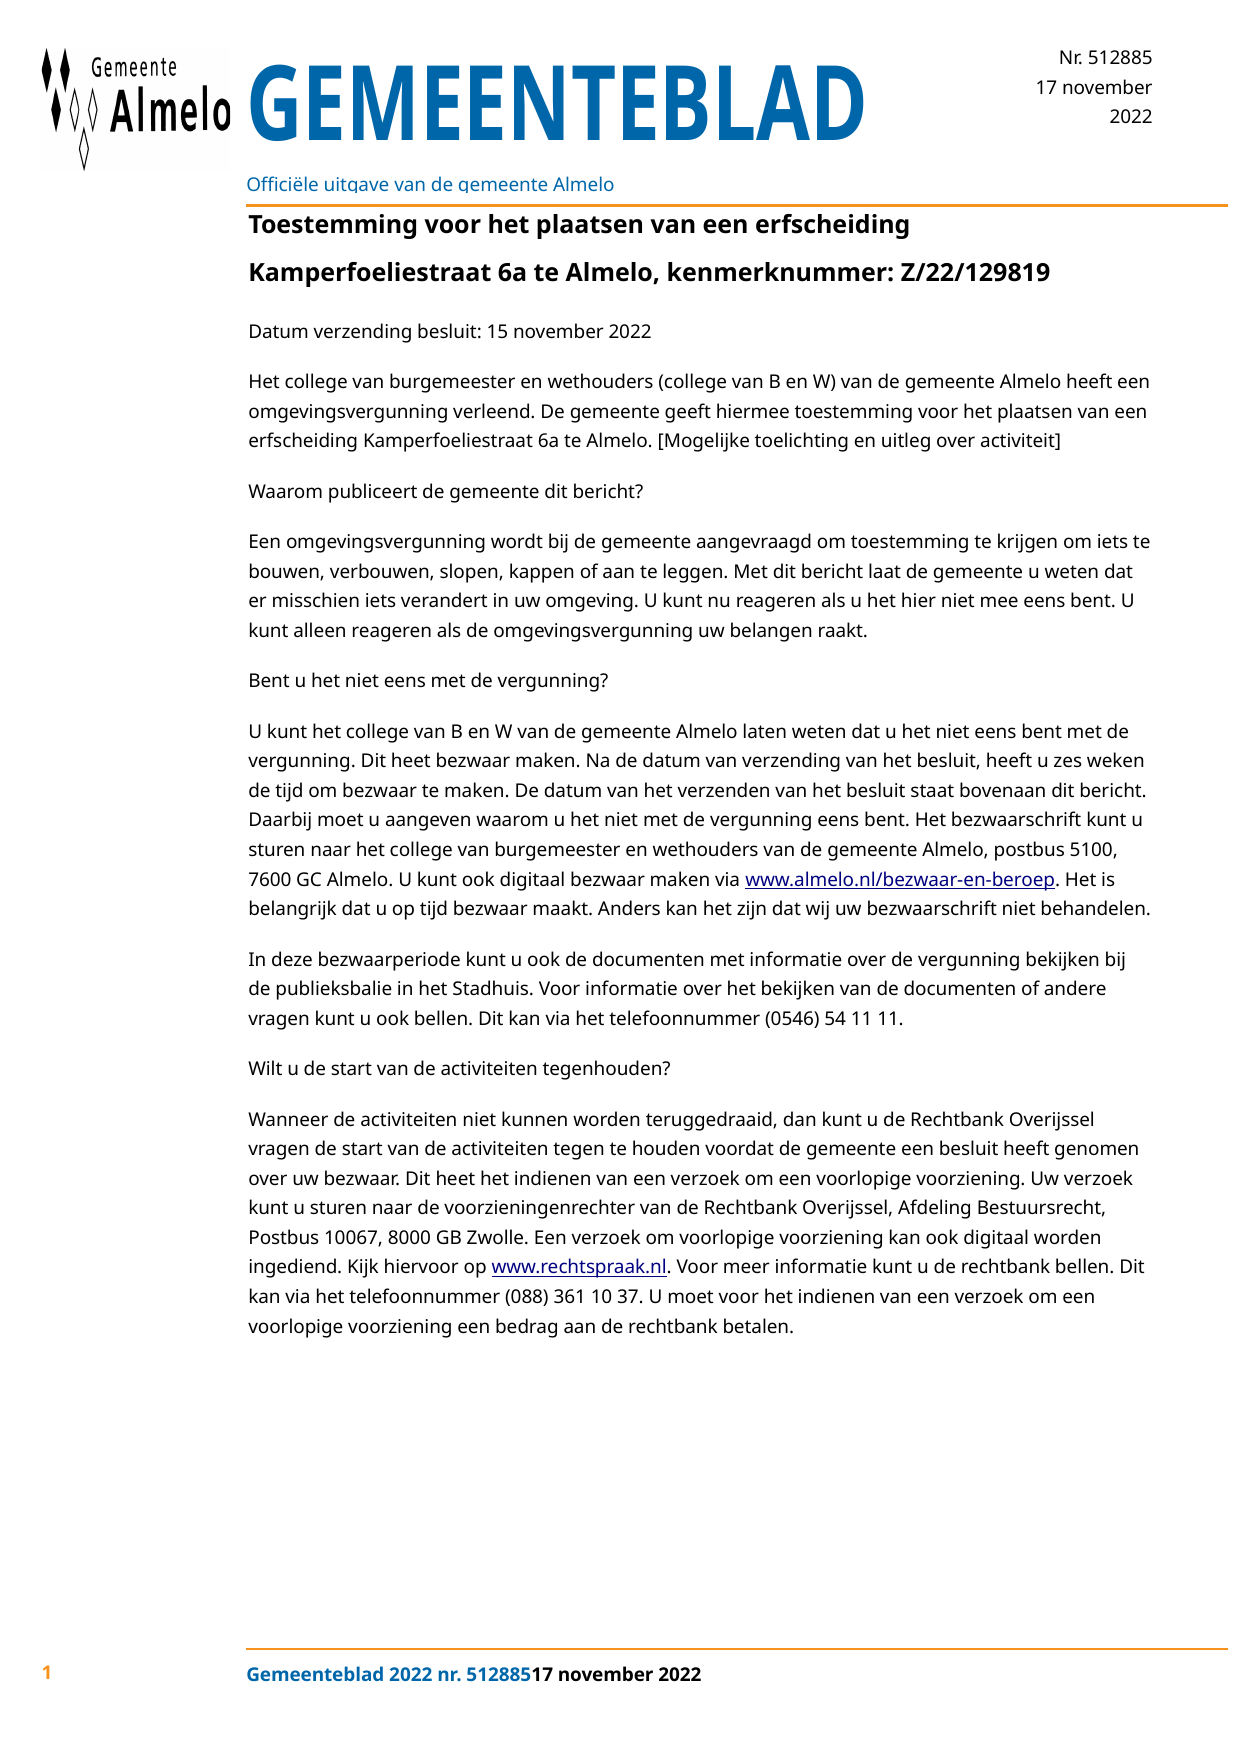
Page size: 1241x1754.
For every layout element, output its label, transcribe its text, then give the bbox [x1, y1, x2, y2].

text Datum verzending besluit: 15 november 2022 [248, 318, 1152, 344]
text Het college van burgemeester en wethouders (college van B en W) van de gemeente Almelo heeft een omgevingsvergunning verleend. De gemeente geeft hiermee toestemming voor het plaatsen van een erfscheiding Kamperfoeliestraat 6a te Almelo. [Mogelijke toelichting en uitleg over activiteit] [248, 368, 1152, 453]
text In deze bezwaarperiode kunt u ook de documenten met informatie over de vergunning bekijken bij de publieksbalie in het Stadhuis. Voor informatie over het bekijken van de documenten of andere vragen kunt u ook bellen. Dit kan via het telefoonnummer (0546) 54 11 11. [248, 946, 1152, 1031]
text Toestemming voor het plaatsen van een erfscheiding Kamperfoeliestraat 6a te Almelo, kenmerknummer: Z/22/129819 [248, 207, 1152, 288]
text U kunt het college van B en W van de gemeente Almelo laten weten dat u het niet eens bent met de vergunning. Dit heet bezwaar maken. Na de datum van verzending van het besluit, heeft u zes weken de tijd om bezwaar te maken. De datum van het verzenden van het besluit staat bovenaan dit bericht. Daarbij moet u aangeven waarom u het niet met de vergunning eens bent. Het bezwaarschrift kunt u sturen naar het college van burgemeester en wethouders van de gemeente Almelo, postbus 5100, 7600 GC Almelo. U kunt ook digitaal bezwaar maken via www.almelo.nl/bezwaar-en-beroep. Het is belangrijk dat u op tijd bezwaar maakt. Anders kan het zijn dat wij uw bezwaarschrift niet behandelen. [248, 718, 1152, 921]
picture [41, 47, 231, 172]
text Bent u het niet eens met de vergunning? [248, 667, 1152, 693]
text Een omgevingsvergunning wordt bij de gemeente aangevraagd om toestemming te krijgen om iets te bouwen, verbouwen, slopen, kappen of aan te leggen. Met dit bericht laat de gemeente u weten dat er misschien iets verandert in uw omgeving. U kunt nu reageren als u het hier niet mee eens bent. U kunt alleen reageren als de omgevingsvergunning uw belangen raakt. [248, 528, 1152, 643]
text Wanneer de activiteiten niet kunnen worden teruggedraaid, dan kunt u de Rechtbank Overijssel vragen de start van de activiteiten tegen te houden voordat de gemeente een besluit heeft genomen over uw bezwaar. Dit heet het indienen van een verzoek om een voorlopige voorziening. Uw verzoek kunt u sturen naar de voorzieningenrechter van de Rechtbank Overijssel, Afdeling Bestuursrecht, Postbus 10067, 8000 GB Zwolle. Een verzoek om voorlopige voorziening kan ook digitaal worden ingediend. Kijk hiervoor op www.rechtspraak.nl. Voor meer informatie kunt u de rechtbank bellen. Dit kan via het telefoonnummer (088) 361 10 37. U moet voor het indienen van een verzoek om een voorlopige voorziening een bedrag aan de rechtbank betalen. [248, 1106, 1152, 1339]
text Waarom publiceert de gemeente dit bericht? [248, 478, 1152, 504]
text Wilt u de start van de activiteiten tegenhouden? [248, 1055, 1152, 1081]
